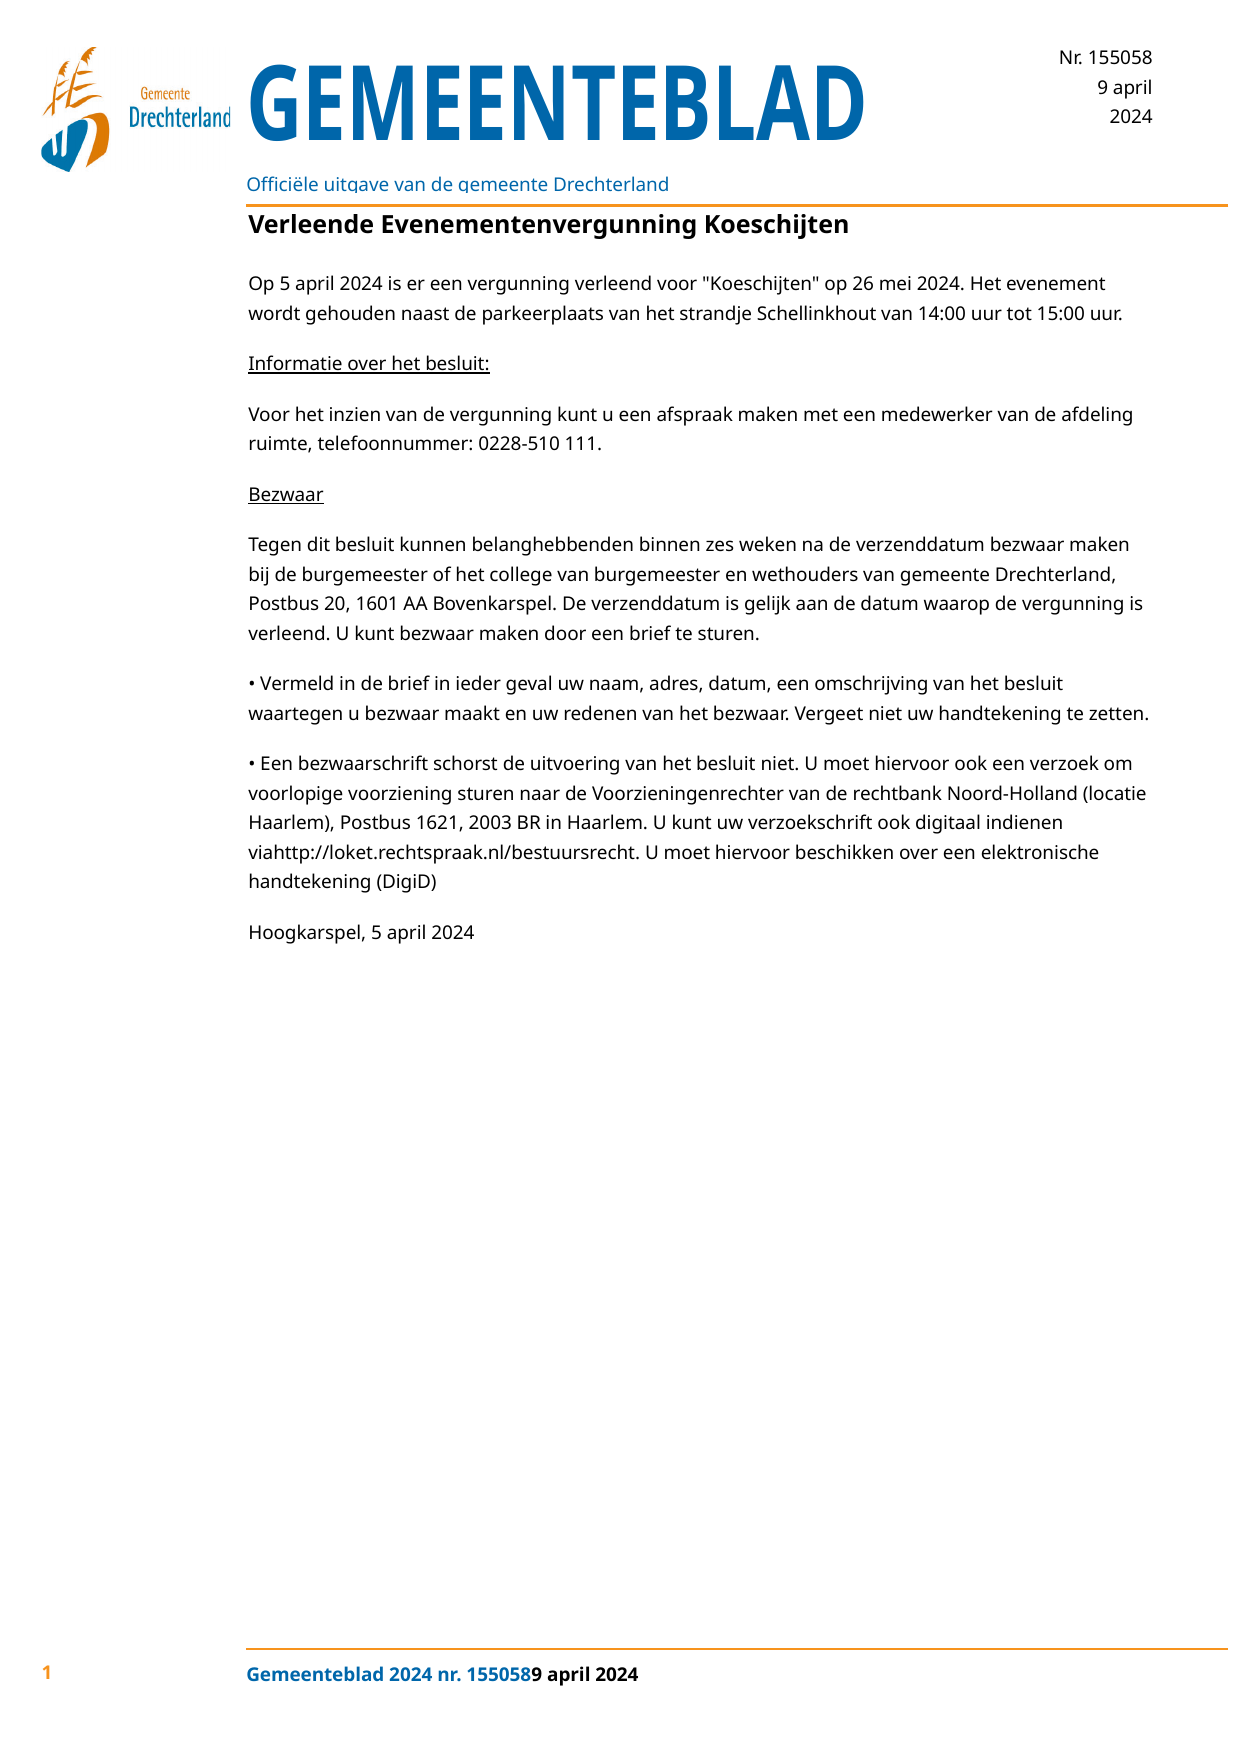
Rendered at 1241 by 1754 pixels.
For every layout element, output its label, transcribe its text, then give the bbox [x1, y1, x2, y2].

picture [226, 115, 231, 124]
text Voor het inzien van de vergunning kunt u een afspraak maken met een medewerker van de afdeling ruimte, telefoonnummer: 0228-510 111. [248, 401, 1152, 456]
text Tegen dit besluit kunnen belanghebbenden binnen zes weken na de verzenddatum bezwaar maken bij de burgemeester of het college van burgemeester en wethouders van gemeente Drechterland, Postbus 20, 1601 AA Bovenkarspel. De verzenddatum is gelijk aan de datum waarop de vergunning is verleend. U kunt bezwaar maken door een brief te sturen. [248, 531, 1152, 646]
text Bezwaar [248, 481, 1152, 506]
text • Een bezwaarschrift schorst de uitvoering van het besluit niet. U moet hiervoor ook een verzoek om voorlopige voorziening sturen naar de Voorzieningenrechter van de rechtbank Noord-Holland (locatie Haarlem), Postbus 1621, 2003 BR in Haarlem. U kunt uw verzoekschrift ook digitaal indienen viahttp://loket.rechtspraak.nl/bestuursrecht. U moet hiervoor beschikken over een elektronische handtekening (DigiD) [248, 750, 1152, 894]
text Informatie over het besluit: [248, 350, 1152, 376]
picture [41, 158, 64, 172]
picture [41, 47, 231, 172]
text • Vermeld in de brief in ieder geval uw naam, adres, datum, een omschrijving van het besluit waartegen u bezwaar maakt en uw redenen van het bezwaar. Vergeet niet uw handtekening te zetten. [248, 670, 1152, 726]
text Hoogkarspel, 5 april 2024 [248, 919, 1152, 945]
text Verleende Evenementenvergunning Koeschijten [248, 207, 1152, 241]
text Op 5 april 2024 is er een vergunning verleend voor "Koeschijten" op 26 mei 2024. Het evenement wordt gehouden naast de parkeerplaats van het strandje Schellinkhout van 14:00 uur tot 15:00 uur. [248, 270, 1152, 326]
